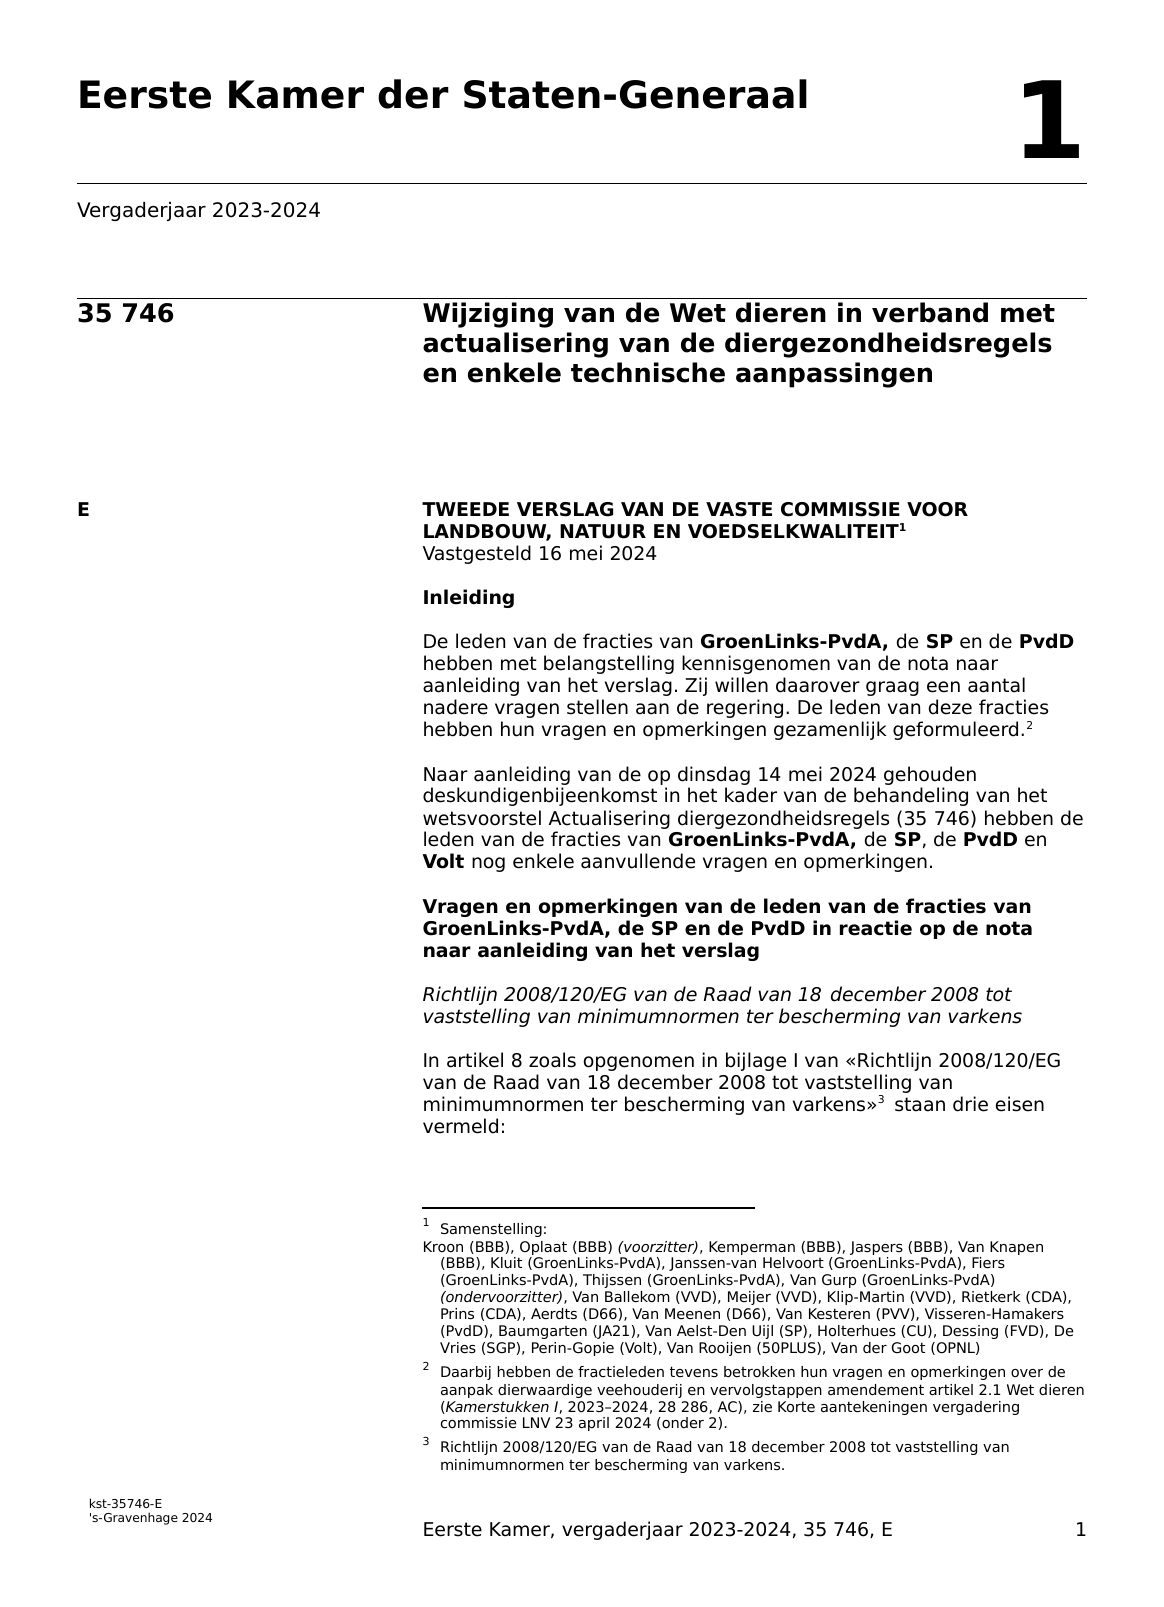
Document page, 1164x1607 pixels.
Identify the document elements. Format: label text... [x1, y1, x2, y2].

text Daarbij hebben de fractieleden tevens betrokken hun vragen en opmerkingen over de aanpak dierwaardige veehouderij en vervolgstappen amendement artikel 2.1 Wet dieren (Kamerstukken I, 2023–2024, 28 286, AC), zie Korte aantekeningen vergadering commissie LNV 23 april 2024 (onder 2). [422, 1360, 1087, 1432]
text Samenstelling: [422, 1217, 1087, 1239]
text Richtlijn 2008/120/EG van de Raad van 18 december 2008 tot vaststelling van minimumnormen ter bescherming van varkens. [422, 1435, 1087, 1474]
subtitle E TWEEDE VERSLAG VAN DE VASTE COMMISSIE VOOR LANDBOUW, NATUUR EN VOEDSELKWALITEIT [77, 499, 1087, 543]
text Vastgesteld 16 mei 2024 [422, 543, 1087, 565]
text Kroon (BBB), Oplaat (BBB) (voorzitter), Kemperman (BBB), Jaspers (BBB), Van Knapen (BBB), Kluit (GroenLinks-PvdA), Janssen-van Helvoort (GroenLinks-PvdA), Fiers (GroenLinks-PvdA), Thijssen (GroenLinks-PvdA), Van Gurp (GroenLinks-PvdA) (ondervoorzitter), Van Ballekom (VVD), Meijer (VVD), Klip-Martin (VVD), Rietkerk (CDA), Prins (CDA), Aerdts (D66), Van Meenen (D66), Van Kesteren (PVV), Visseren-Hamakers (PvdD), Baumgarten (JA21), Van Aelst-Den Uijl (SP), Holterhues (CU), Dessing (FVD), De Vries (SGP), Perin-Gopie (Volt), Van Rooijen (50PLUS), Van der Goot (OPNL) [422, 1239, 1087, 1357]
subtitle Vragen en opmerkingen van de leden van de fracties van GroenLinks-PvdA, de SP en de PvdD in reactie op de nota naar aanleiding van het verslag [422, 896, 1087, 961]
table_header Eerste Kamer der Staten-Generaal [77, 59, 886, 183]
text kst-35746-E [88, 1497, 323, 1511]
text Naar aanleiding van de op dinsdag 14 mei 2024 gehouden deskundigenbijeenkomst in het kader van de behandeling van het wetsvoorstel Actualisering diergezondheidsregels (35 746) hebben de leden van de fracties van GroenLinks-PvdA, de SP, de PvdD en Volt nog enkele aanvullende vragen en opmerkingen. [422, 763, 1087, 873]
subtitle 35 746 Wijziging van de Wet dieren in verband met actualisering van de diergezondheidsregels en enkele technische aanpassingen [77, 299, 1087, 388]
subtitle Inleiding [422, 587, 1087, 609]
table_cell Vergaderjaar 2023-2024 [77, 184, 1087, 298]
text De leden van de fracties van GroenLinks-PvdA, de SP en de PvdD hebben met belangstelling kennisgenomen van de nota naar aanleiding van het verslag. Zij willen daarover graag een aantal nadere vragen stellen aan de regering. De leden van deze fracties hebben hun vragen en opmerkingen gezamenlijk geformuleerd. [422, 631, 1087, 741]
text 's-Gravenhage 2024 [88, 1511, 323, 1525]
subtitle Richtlijn 2008/120/EG van de Raad van 18 december 2008 tot vaststelling van minimumnormen ter bescherming van varkens [422, 984, 1087, 1028]
text In artikel 8 zoals opgenomen in bijlage I van «Richtlijn 2008/120/EG van de Raad van 18 december 2008 tot vaststelling van minimumnormen ter bescherming van varkens» staan drie eisen vermeld: [422, 1050, 1087, 1138]
table_header 1 [886, 59, 1087, 183]
